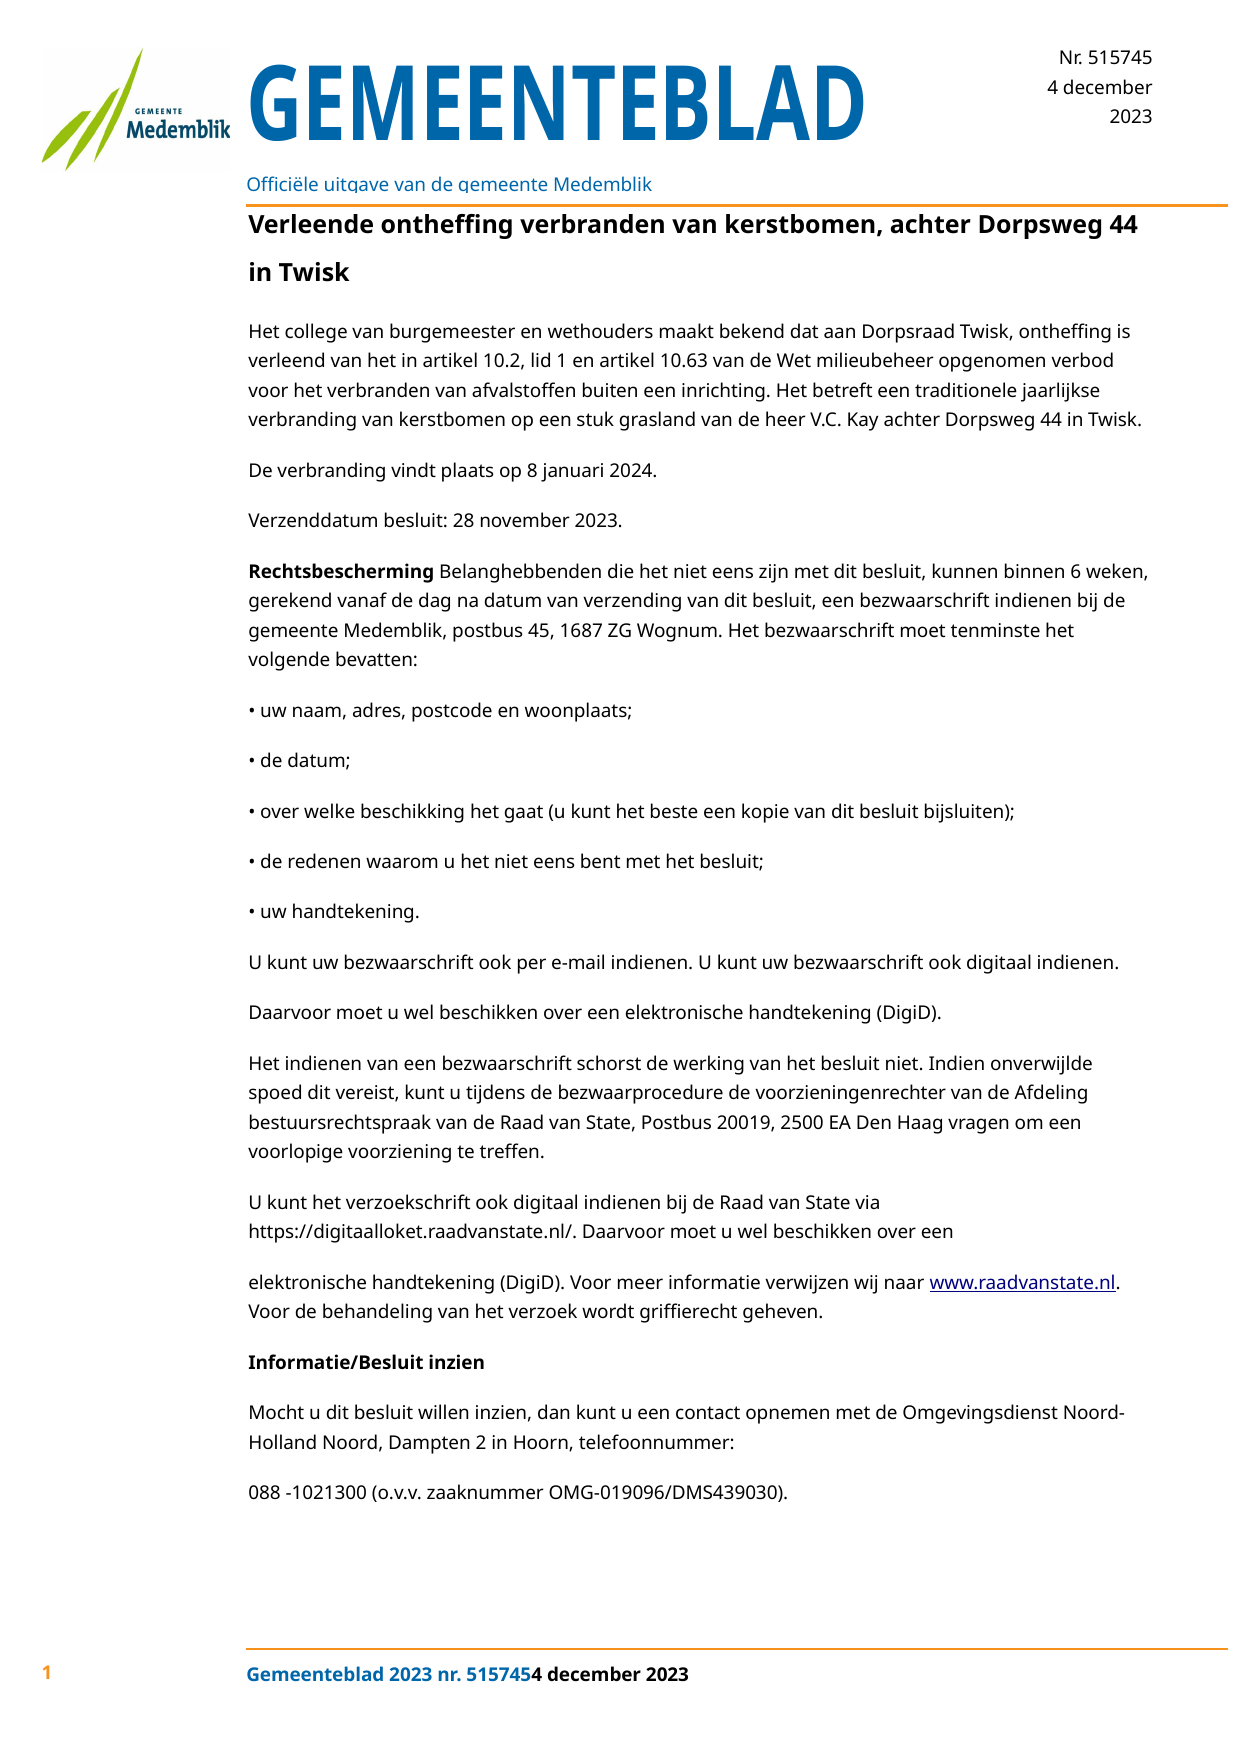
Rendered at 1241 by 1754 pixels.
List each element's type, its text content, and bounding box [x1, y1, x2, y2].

text Verzenddatum besluit: 28 november 2023. [248, 507, 1152, 533]
text • uw naam, adres, postcode en woonplaats; [248, 697, 1152, 723]
text U kunt uw bezwaarschrift ook per e-mail indienen. U kunt uw bezwaarschrift ook digitaal indienen. [248, 949, 1152, 975]
text Daarvoor moet u wel beschikken over een elektronische handtekening (DigiD). [248, 999, 1152, 1025]
text Rechtsbescherming Belanghebbenden die het niet eens zijn met dit besluit, kunnen binnen 6 weken, gerekend vanaf de dag na datum van verzending van dit besluit, een bezwaarschrift indienen bij de gemeente Medemblik, postbus 45, 1687 ZG Wognum. Het bezwaarschrift moet tenminste het volgende bevatten: [248, 558, 1152, 672]
text Het college van burgemeester en wethouders maakt bekend dat aan Dorpsraad Twisk, ontheffing is verleend van het in artikel 10.2, lid 1 en artikel 10.63 van de Wet milieubeheer opgenomen verbod voor het verbranden van afvalstoffen buiten een inrichting. Het betreft een traditionele jaarlijkse verbranding van kerstbomen op een stuk grasland van de heer V.C. Kay achter Dorpsweg 44 in Twisk. [248, 318, 1152, 432]
text Verleende ontheffing verbranden van kerstbomen, achter Dorpsweg 44 in Twisk [248, 207, 1152, 288]
picture [41, 47, 231, 172]
text elektronische handtekening (DigiD). Voor meer informatie verwijzen wij naar www.raadvanstate.nl. Voor de behandeling van het verzoek wordt griffierecht geheven. [248, 1269, 1152, 1324]
text • de redenen waarom u het niet eens bent met het besluit; [248, 848, 1152, 874]
text Informatie/Besluit inzien [248, 1349, 1152, 1375]
text 088 -1021300 (o.v.v. zaaknummer OMG-019096/DMS439030). [248, 1479, 1152, 1505]
text • over welke beschikking het gaat (u kunt het beste een kopie van dit besluit bijsluiten); [248, 798, 1152, 824]
text De verbranding vindt plaats op 8 januari 2024. [248, 457, 1152, 483]
text U kunt het verzoekschrift ook digitaal indienen bij de Raad van State via https://digitaalloket.raadvanstate.nl/. Daarvoor moet u wel beschikken over een [248, 1189, 1152, 1244]
text • de datum; [248, 747, 1152, 773]
text • uw handtekening. [248, 899, 1152, 924]
text Mocht u dit besluit willen inzien, dan kunt u een contact opnemen met de Omgevingsdienst Noord-Holland Noord, Dampten 2 in Hoorn, telefoonnummer: [248, 1399, 1152, 1455]
text Het indienen van een bezwaarschrift schorst de werking van het besluit niet. Indien onverwijlde spoed dit vereist, kunt u tijdens de bezwaarprocedure de voorzieningenrechter van de Afdeling bestuursrechtspraak van de Raad van State, Postbus 20019, 2500 EA Den Haag vragen om een voorlopige voorziening te treffen. [248, 1050, 1152, 1164]
